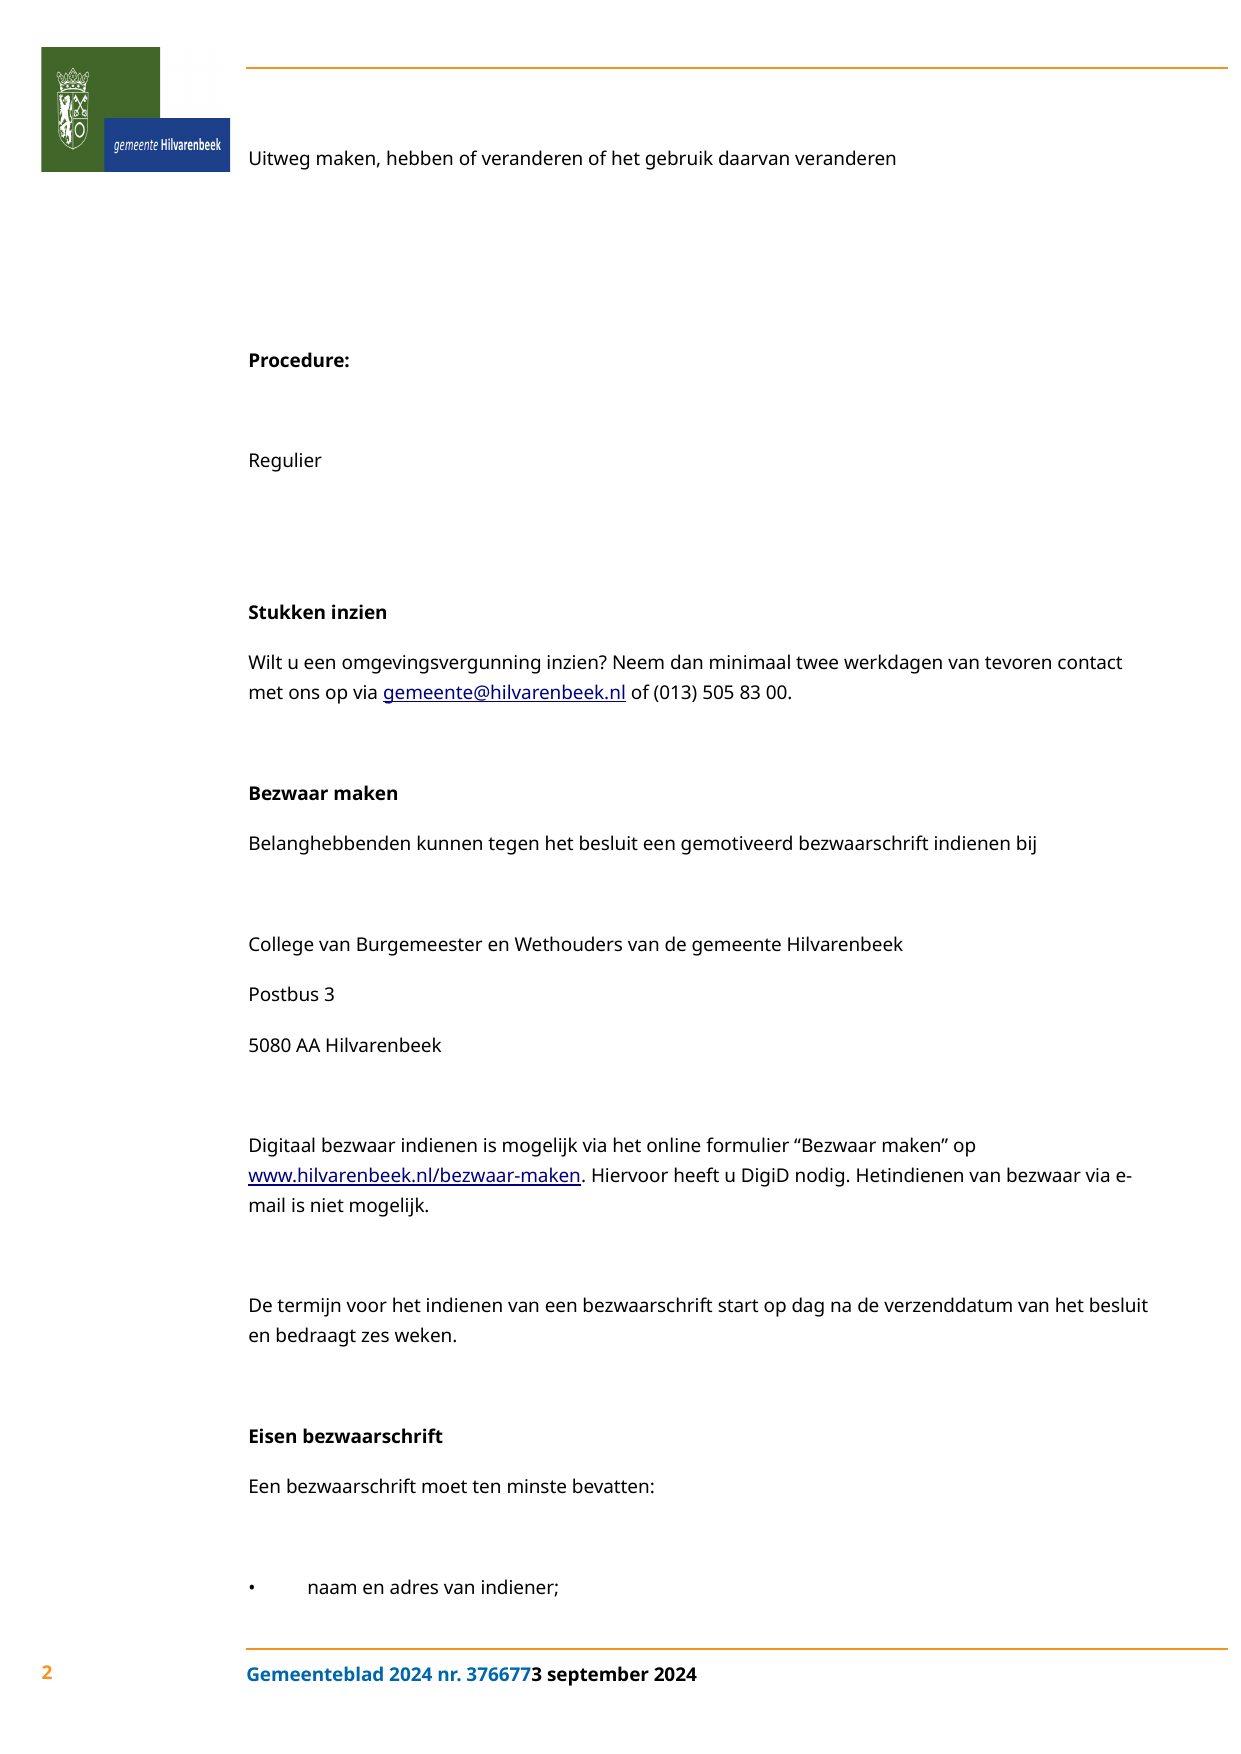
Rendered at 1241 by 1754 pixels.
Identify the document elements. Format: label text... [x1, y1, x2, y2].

text Een bezwaarschrift moet ten minste bevatten: [248, 1473, 1152, 1499]
text 5080 AA Hilvarenbeek [248, 1032, 1152, 1058]
text Eisen bezwaarschrift [248, 1423, 1152, 1449]
text Uitweg maken, hebben of veranderen of het gebruik daarvan veranderen [248, 145, 1152, 171]
text Regulier [248, 448, 1152, 473]
text Postbus 3 [248, 981, 1152, 1007]
text Procedure: [248, 347, 1152, 373]
picture [41, 47, 231, 172]
text Stukken inzien [248, 599, 1152, 625]
text Belanghebbenden kunnen tegen het besluit een gemotiveerd bezwaarschrift indienen bij [248, 830, 1152, 856]
text Wilt u een omgevingsvergunning inzien? Neem dan minimaal twee werkdagen van tevoren contact met ons op via gemeente@hilvarenbeek.nl of (013) 505 83 00. [248, 649, 1152, 705]
list naam en adres van indiener; [248, 1574, 1152, 1600]
text College van Burgemeester en Wethouders van de gemeente Hilvarenbeek [248, 931, 1152, 957]
text Digitaal bezwaar indienen is mogelijk via het online formulier “Bezwaar maken” op www.hilvarenbeek.nl/bezwaar-maken. Hiervoor heeft u DigiD nodig. Hetindienen van bezwaar via e-mail is niet mogelijk. [248, 1133, 1152, 1218]
text De termijn voor het indienen van een bezwaarschrift start op dag na de verzenddatum van het besluit en bedraagt zes weken. [248, 1293, 1152, 1348]
text Bezwaar maken [248, 780, 1152, 806]
